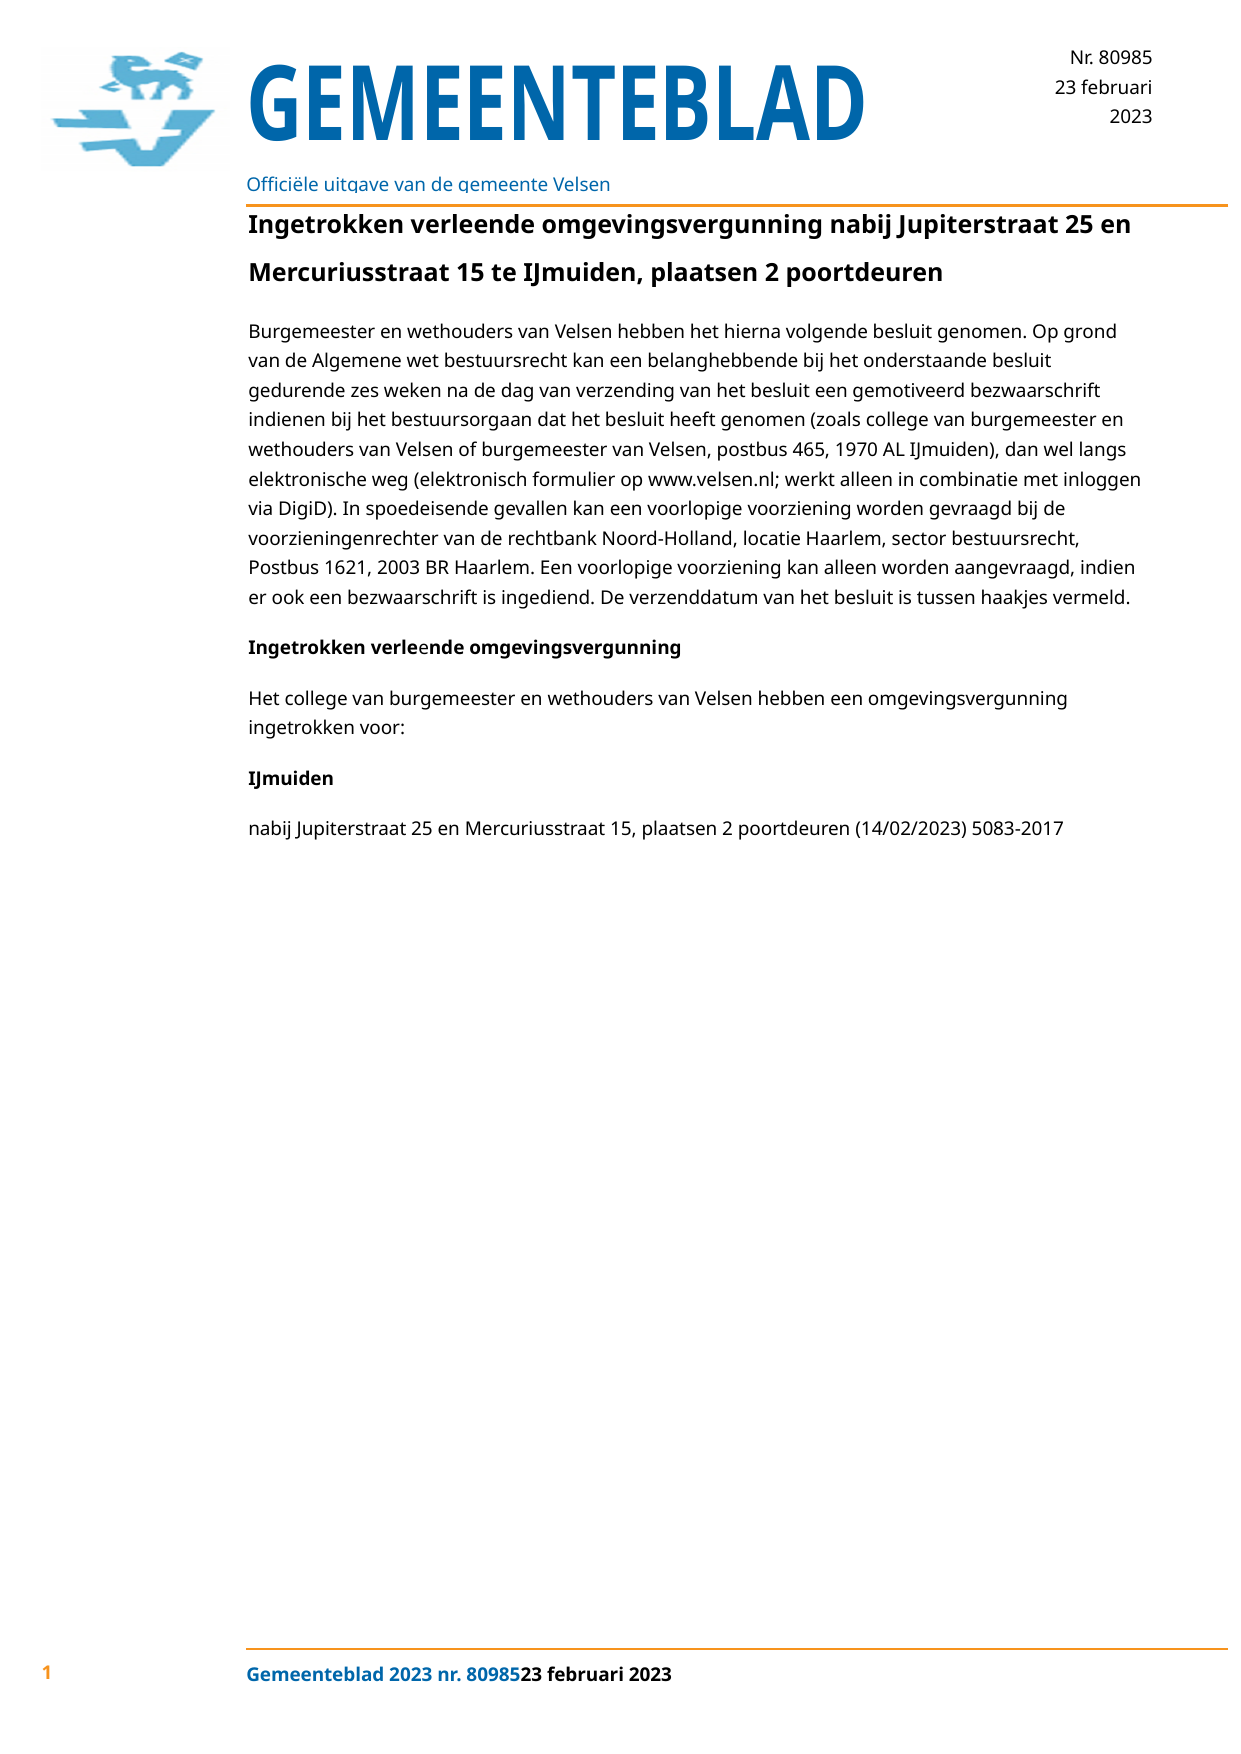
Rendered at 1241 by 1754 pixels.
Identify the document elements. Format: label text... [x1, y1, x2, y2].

text Burgemeester en wethouders van Velsen hebben het hierna volgende besluit genomen. Op grond van de Algemene wet bestuursrecht kan een belanghebbende bij het onderstaande besluit gedurende zes weken na de dag van verzending van het besluit een gemotiveerd bezwaarschrift indienen bij het bestuursorgaan dat het besluit heeft genomen (zoals college van burgemeester en wethouders van Velsen of burgemeester van Velsen, postbus 465, 1970 AL IJmuiden), dan wel langs elektronische weg (elektronisch formulier op www.velsen.nl; werkt alleen in combinatie met inloggen via DigiD). In spoedeisende gevallen kan een voorlopige voorziening worden gevraagd bij de voorzieningenrechter van de rechtbank Noord-Holland, locatie Haarlem, sector bestuursrecht, Postbus 1621, 2003 BR Haarlem. Een voorlopige voorziening kan alleen worden aangevraagd, indien er ook een bezwaarschrift is ingediend. De verzenddatum van het besluit is tussen haakjes vermeld. [248, 318, 1152, 610]
text Het college van burgemeester en wethouders van Velsen hebben een omgevingsvergunning ingetrokken voor: [248, 685, 1152, 740]
text IJmuiden [248, 765, 1152, 791]
text Ingetrokken verleende omgevingsvergunning nabij Jupiterstraat 25 en Mercuriusstraat 15 te IJmuiden, plaatsen 2 poortdeuren [248, 207, 1152, 288]
text Ingetrokken verleende omgevingsvergunning [248, 634, 1152, 660]
picture [41, 47, 231, 172]
text nabij Jupiterstraat 25 en Mercuriusstraat 15, plaatsen 2 poortdeuren (14/02/2023) 5083-2017 [248, 815, 1152, 841]
